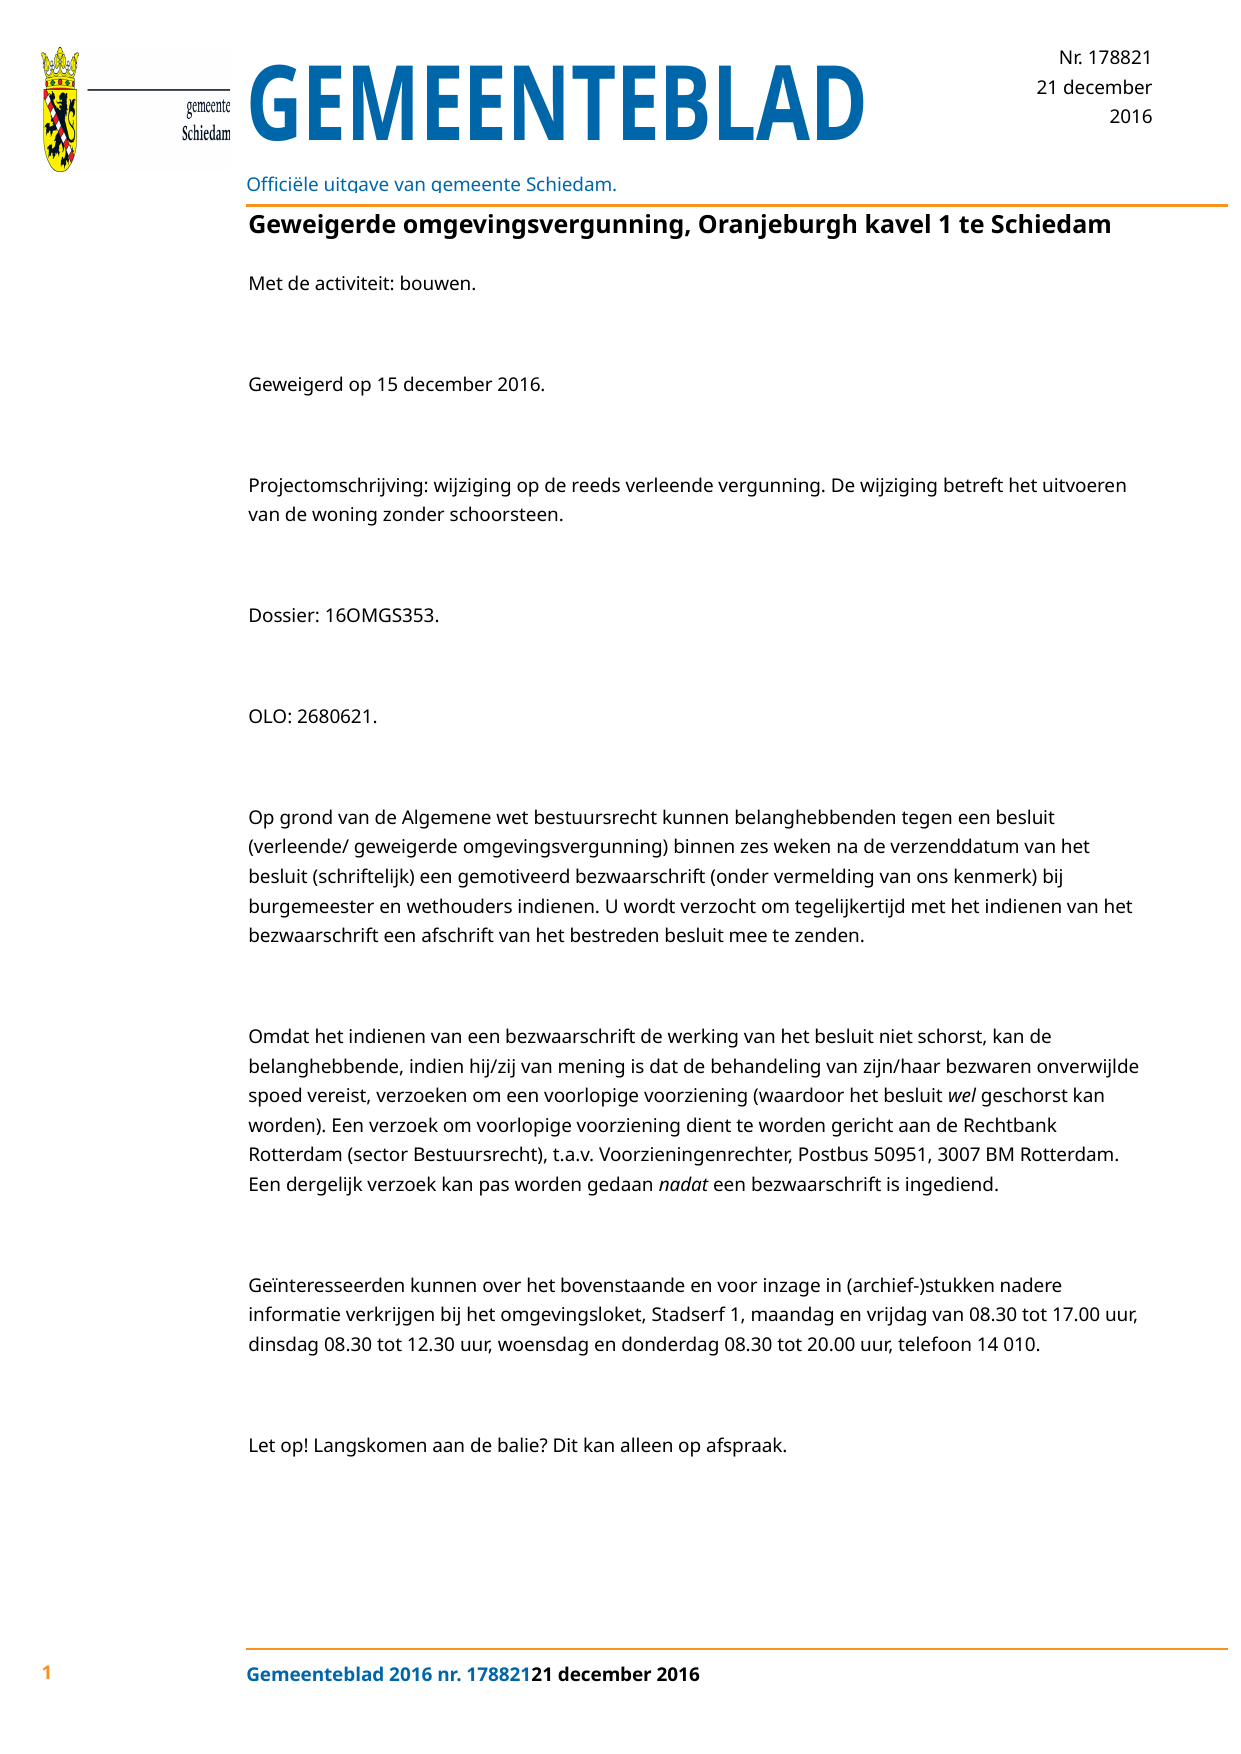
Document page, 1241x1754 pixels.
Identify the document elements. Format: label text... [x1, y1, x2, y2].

text OLO: 2680621. [248, 703, 1152, 729]
text Projectomschrijving: wijziging op de reeds verleende vergunning. De wijziging betreft het uitvoeren van de woning zonder schoorsteen. [248, 472, 1152, 527]
text Op grond van de Algemene wet bestuursrecht kunnen belanghebbenden tegen een besluit (verleende/ geweigerde omgevingsvergunning) binnen zes weken na de verzenddatum van het besluit (schriftelijk) een gemotiveerd bezwaarschrift (onder vermelding van ons kenmerk) bij burgemeester en wethouders indienen. U wordt verzocht om tegelijkertijd met het indienen van het bezwaarschrift een afschrift van het bestreden besluit mee te zenden. [248, 804, 1152, 948]
text Geïnteresseerden kunnen over het bovenstaande en voor inzage in (archief-)stukken nadere informatie verkrijgen bij het omgevingsloket, Stadserf 1, maandag en vrijdag van 08.30 tot 17.00 uur, dinsdag 08.30 tot 12.30 uur, woensdag en donderdag 08.30 tot 20.00 uur, telefoon 14 010. [248, 1272, 1152, 1357]
text Geweigerde omgevingsvergunning, Oranjeburgh kavel 1 te Schiedam [248, 207, 1152, 241]
text Met de activiteit: bouwen. [248, 270, 1152, 296]
picture [41, 47, 231, 172]
text Omdat het indienen van een bezwaarschrift de werking van het besluit niet schorst, kan de belanghebbende, indien hij/zij van mening is dat de behandeling van zijn/haar bezwaren onverwijlde spoed vereist, verzoeken om een voorlopige voorziening (waardoor het besluit wel geschorst kan worden). Een verzoek om voorlopige voorziening dient te worden gericht aan de Rechtbank Rotterdam (sector Bestuursrecht), t.a.v. Voorzieningenrechter, Postbus 50951, 3007 BM Rotterdam. Een dergelijk verzoek kan pas worden gedaan nadat een bezwaarschrift is ingediend. [248, 1023, 1152, 1197]
text Dossier: 16OMGS353. [248, 602, 1152, 628]
text Geweigerd op 15 december 2016. [248, 371, 1152, 397]
text Let op! Langskomen aan de balie? Dit kan alleen op afspraak. [248, 1432, 1152, 1458]
